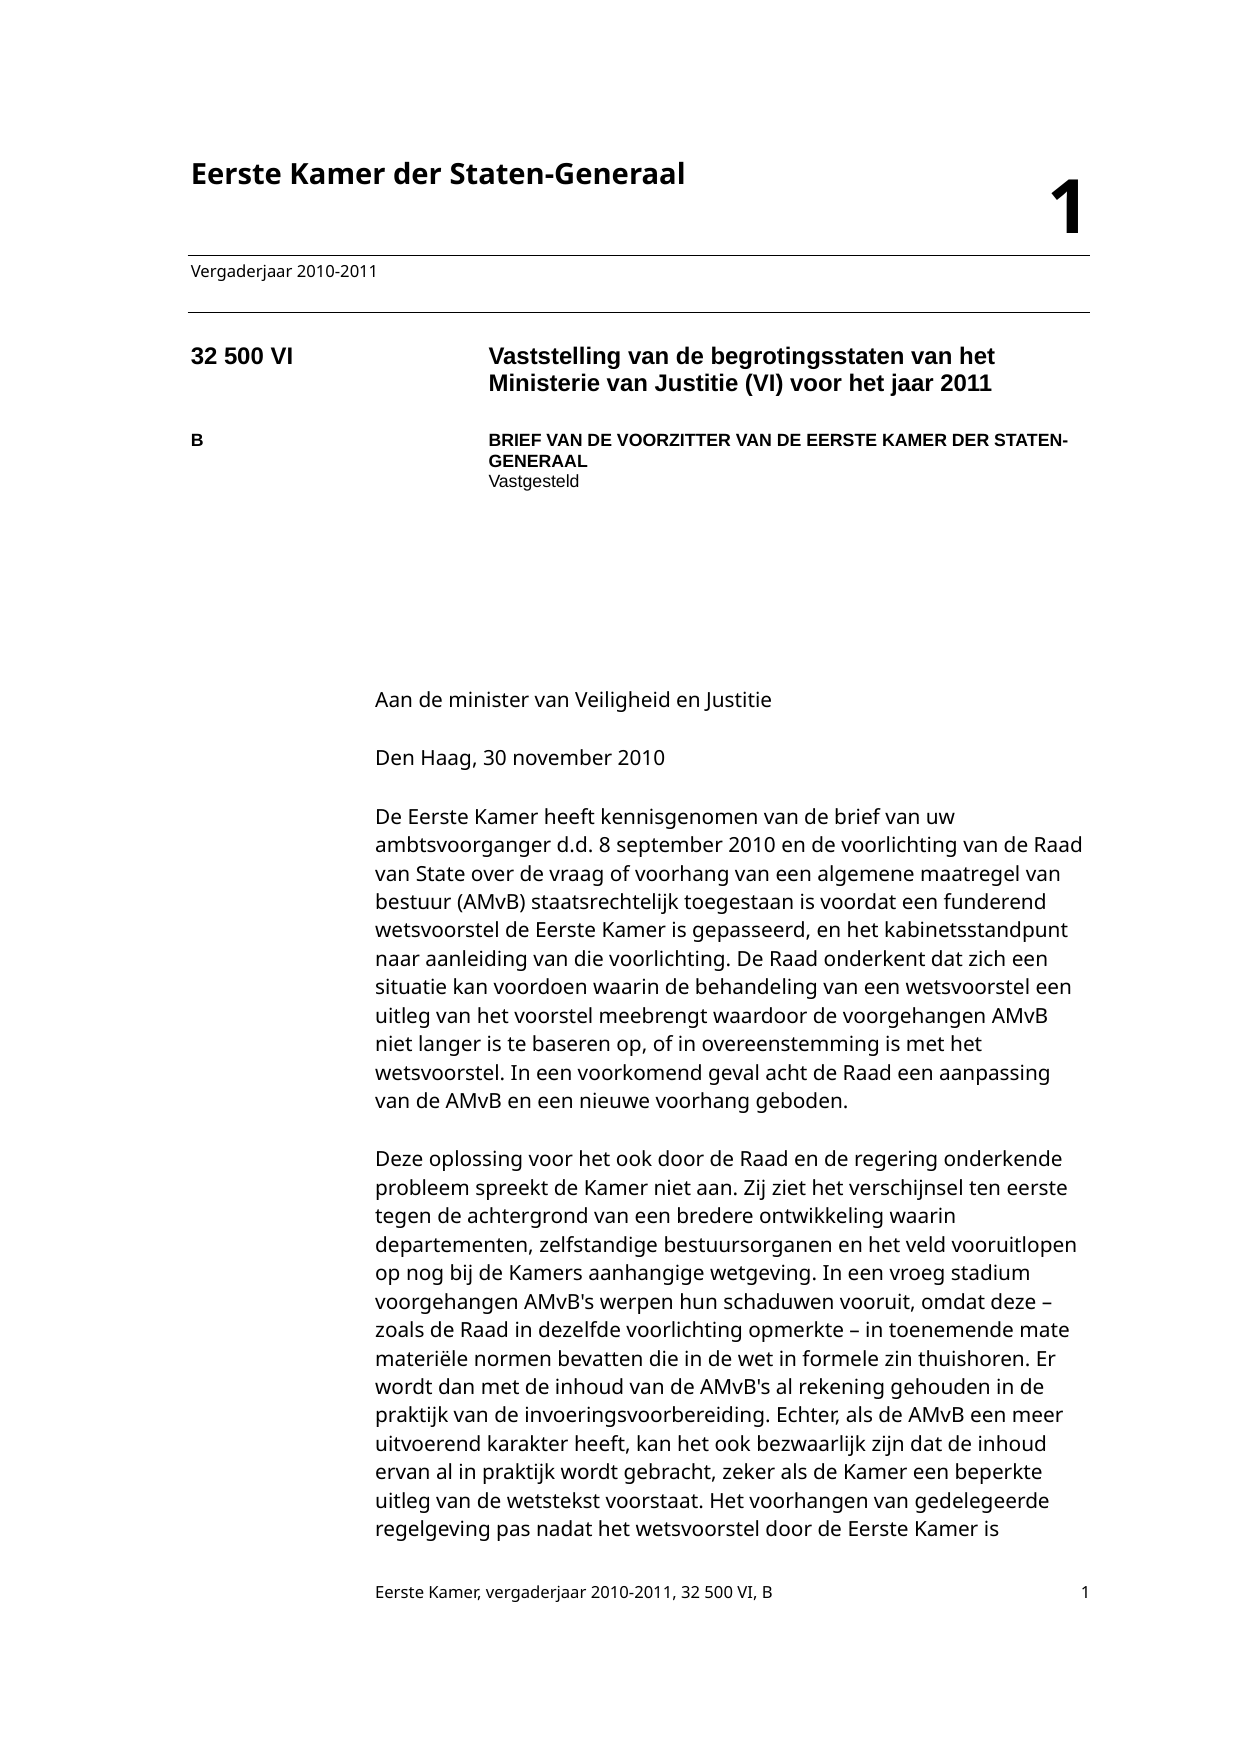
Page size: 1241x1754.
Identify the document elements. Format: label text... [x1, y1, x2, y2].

table_cell BRIEF VAN DE VOORZITTER VAN DE EERSTE KAMER DER STATEN-GENERAAL Vastgesteld [485, 427, 1090, 566]
table_cell B [188, 427, 485, 566]
text Aan de minister van Veiligheid en Justitie [375, 685, 1090, 713]
table_cell [485, 313, 1090, 339]
table_cell [485, 256, 1090, 312]
table_header 1 [910, 150, 1090, 255]
table_cell [188, 313, 485, 339]
table_cell Vaststelling van de begrotingsstaten van het Ministerie van Justitie (VI) voor het jaar 2011 [485, 339, 1090, 427]
table_cell Vergaderjaar 2010-2011 [188, 256, 485, 312]
text Den Haag, 30 november 2010 [375, 743, 1090, 772]
text Deze oplossing voor het ook door de Raad en de regering onderkende probleem spreekt de Kamer niet aan. Zij ziet het verschijnsel ten eerste tegen de achtergrond van een bredere ontwikkeling waarin departementen, zelfstandige bestuursorganen en het veld vooruitlopen op nog bij de Kamers aanhangige wetgeving. In een vroeg stadium voorgehangen AMvB's werpen hun schaduwen vooruit, omdat deze – zoals de Raad in dezelfde voorlichting opmerkte – in toenemende mate materiële normen bevatten die in de wet in formele zin thuishoren. Er wordt dan met de inhoud van de AMvB's al rekening gehouden in de praktijk van de invoeringsvoorbereiding. Echter, als de AMvB een meer uitvoerend karakter heeft, kan het ook bezwaarlijk zijn dat de inhoud ervan al in praktijk wordt gebracht, zeker als de Kamer een beperkte uitleg van de wetstekst voorstaat. Het voorhangen van gedelegeerde regelgeving pas nadat het wetsvoorstel door de Eerste Kamer is [375, 1144, 1090, 1543]
table_cell 32 500 VI [188, 339, 485, 427]
table_header Eerste Kamer der Staten-Generaal [188, 150, 909, 255]
text De Eerste Kamer heeft kennisgenomen van de brief van uw ambtsvoorganger d.d. 8 september 2010 en de voorlichting van de Raad van State over de vraag of voorhang van een algemene maatregel van bestuur (AMvB) staatsrechtelijk toegestaan is voordat een funderend wetsvoorstel de Eerste Kamer is gepasseerd, en het kabinetsstandpunt naar aanleiding van die voorlichting. De Raad onderkent dat zich een situatie kan voordoen waarin de behandeling van een wetsvoorstel een uitleg van het voorstel meebrengt waardoor de voorgehangen AMvB niet langer is te baseren op, of in overeenstemming is met het wetsvoorstel. In een voorkomend geval acht de Raad een aanpassing van de AMvB en een nieuwe voorhang geboden. [375, 802, 1090, 1114]
